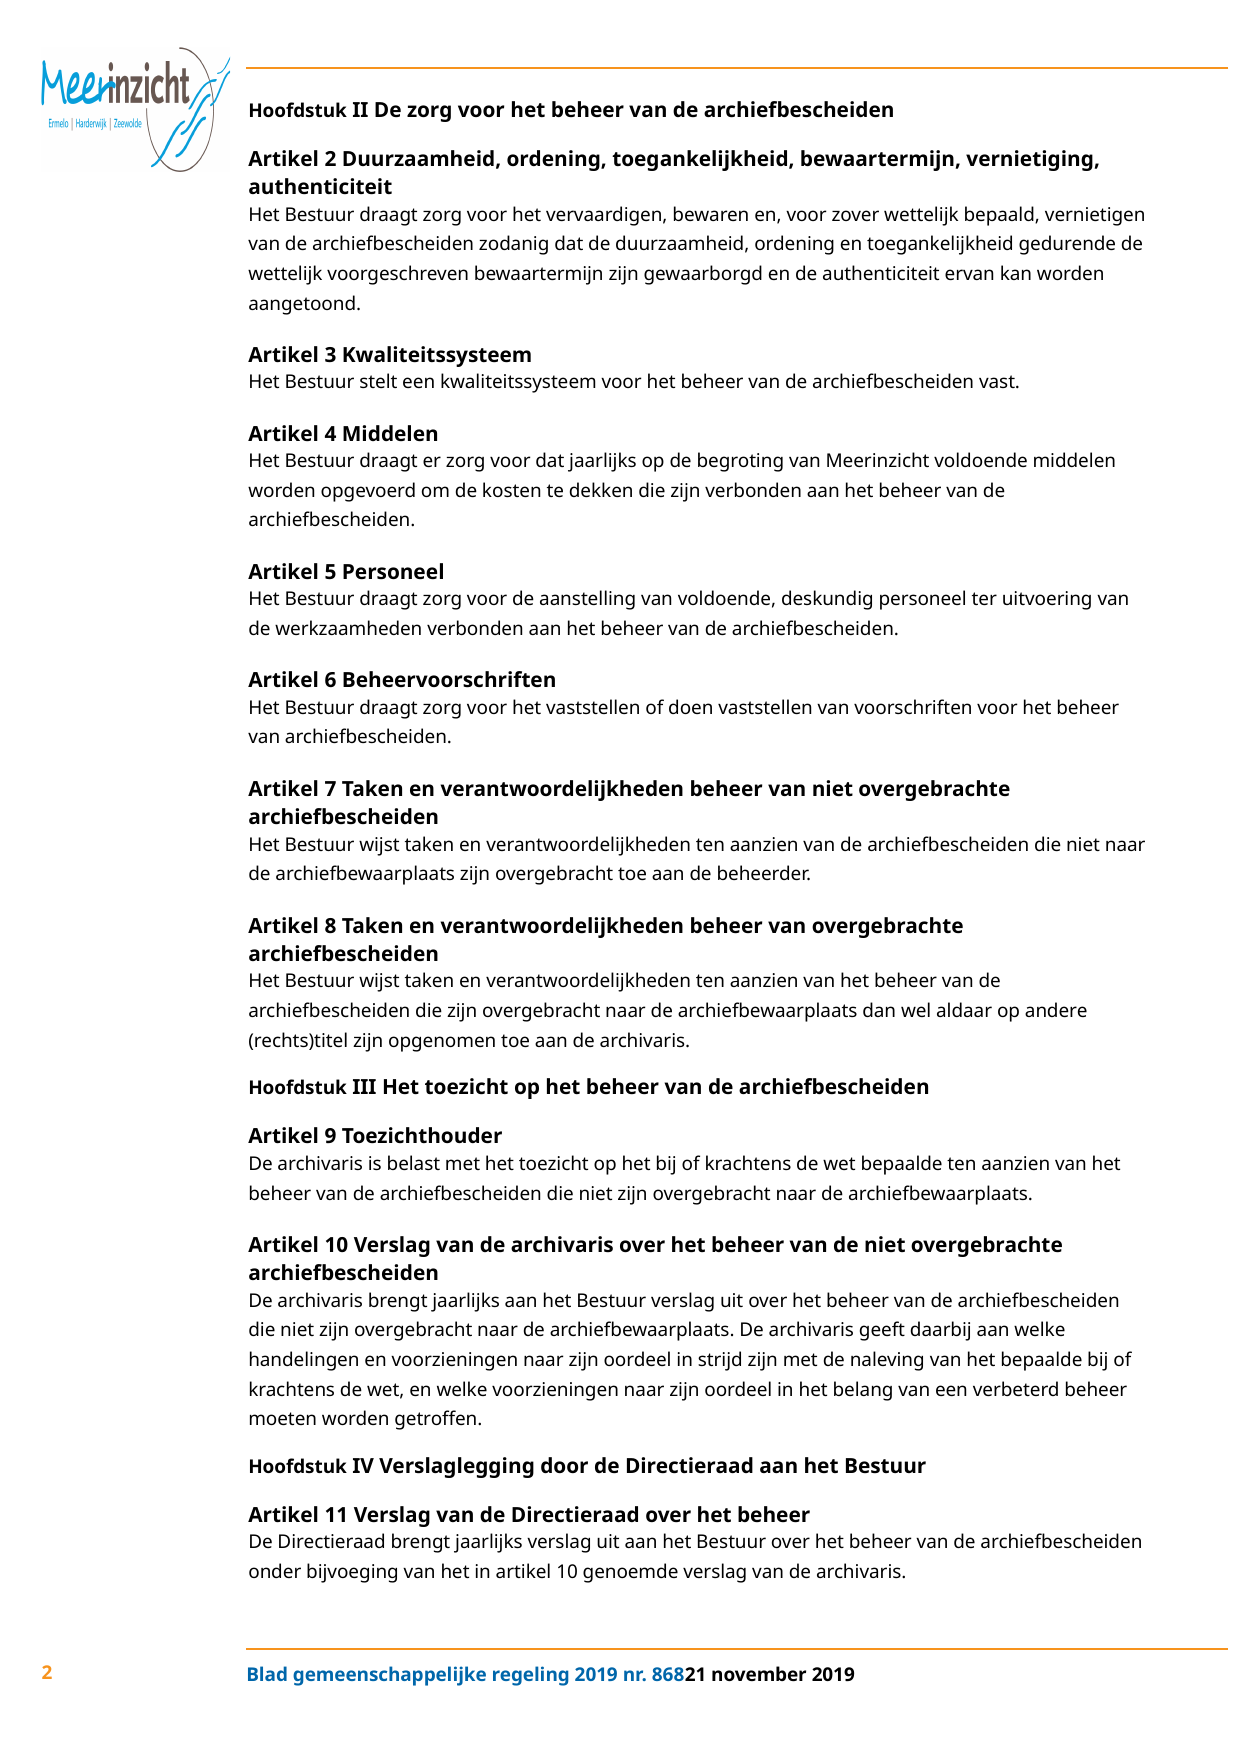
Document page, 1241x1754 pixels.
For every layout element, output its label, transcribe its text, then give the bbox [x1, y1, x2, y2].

text Het Bestuur draagt zorg voor het vaststellen of doen vaststellen van voorschriften voor het beheer van archiefbescheiden. [248, 694, 1152, 749]
text De archivaris brengt jaarlijks aan het Bestuur verslag uit over het beheer van de archiefbescheiden die niet zijn overgebracht naar de archiefbewaarplaats. De archivaris geeft daarbij aan welke handelingen en voorzieningen naar zijn oordeel in strijd zijn met de naleving van het bepaalde bij of krachtens de wet, en welke voorzieningen naar zijn oordeel in het belang van een verbeterd beheer moeten worden getroffen. [248, 1287, 1152, 1431]
text De Directieraad brengt jaarlijks verslag uit aan het Bestuur over het beheer van de archiefbescheiden onder bijvoeging van het in artikel 10 genoemde verslag van de archivaris. [248, 1529, 1152, 1584]
text Artikel 2 Duurzaamheid, ordening, toegankelijkheid, bewaartermijn, vernietiging, authenticiteit [248, 144, 1152, 201]
text Artikel 10 Verslag van de archivaris over het beheer van de niet overgebrachte archiefbescheiden [248, 1230, 1152, 1287]
text Artikel 4 Middelen [248, 419, 1152, 447]
text Hoofdstuk IV Verslaglegging door de Directieraad aan het Bestuur [248, 1451, 1152, 1479]
picture [41, 47, 231, 172]
text Artikel 8 Taken en verantwoordelijkheden beheer van overgebrachte archiefbescheiden [248, 911, 1152, 968]
text Artikel 5 Personeel [248, 557, 1152, 585]
text Het Bestuur draagt zorg voor de aanstelling van voldoende, deskundig personeel ter uitvoering van de werkzaamheden verbonden aan het beheer van de archiefbescheiden. [248, 585, 1152, 641]
text Artikel 7 Taken en verantwoordelijkheden beheer van niet overgebrachte archiefbescheiden [248, 774, 1152, 831]
text Het Bestuur wijst taken en verantwoordelijkheden ten aanzien van de archiefbescheiden die niet naar de archiefbewaarplaats zijn overgebracht toe aan de beheerder. [248, 831, 1152, 886]
text Artikel 9 Toezichthouder [248, 1122, 1152, 1150]
text Het Bestuur draagt zorg voor het vervaardigen, bewaren en, voor zover wettelijk bepaald, vernietigen van de archiefbescheiden zodanig dat de duurzaamheid, ordening en toegankelijkheid gedurende de wettelijk voorgeschreven bewaartermijn zijn gewaarborgd en de authenticiteit ervan kan worden aangetoond. [248, 201, 1152, 315]
text Artikel 6 Beheervoorschriften [248, 665, 1152, 694]
text Artikel 11 Verslag van de Directieraad over het beheer [248, 1500, 1152, 1529]
text Artikel 3 Kwaliteitssysteem [248, 340, 1152, 368]
text De archivaris is belast met het toezicht op het bij of krachtens de wet bepaalde ten aanzien van het beheer van de archiefbescheiden die niet zijn overgebracht naar de archiefbewaarplaats. [248, 1150, 1152, 1205]
text Hoofdstuk II De zorg voor het beheer van de archiefbescheiden [248, 95, 1152, 123]
text Hoofdstuk III Het toezicht op het beheer van de archiefbescheiden [248, 1072, 1152, 1101]
text Het Bestuur draagt er zorg voor dat jaarlijks op de begroting van Meerinzicht voldoende middelen worden opgevoerd om de kosten te dekken die zijn verbonden aan het beheer van de archiefbescheiden. [248, 447, 1152, 532]
text Het Bestuur stelt een kwaliteitssysteem voor het beheer van de archiefbescheiden vast. [248, 368, 1152, 394]
text Het Bestuur wijst taken en verantwoordelijkheden ten aanzien van het beheer van de archiefbescheiden die zijn overgebracht naar de archiefbewaarplaats dan wel aldaar op andere (rechts)titel zijn opgenomen toe aan de archivaris. [248, 968, 1152, 1052]
